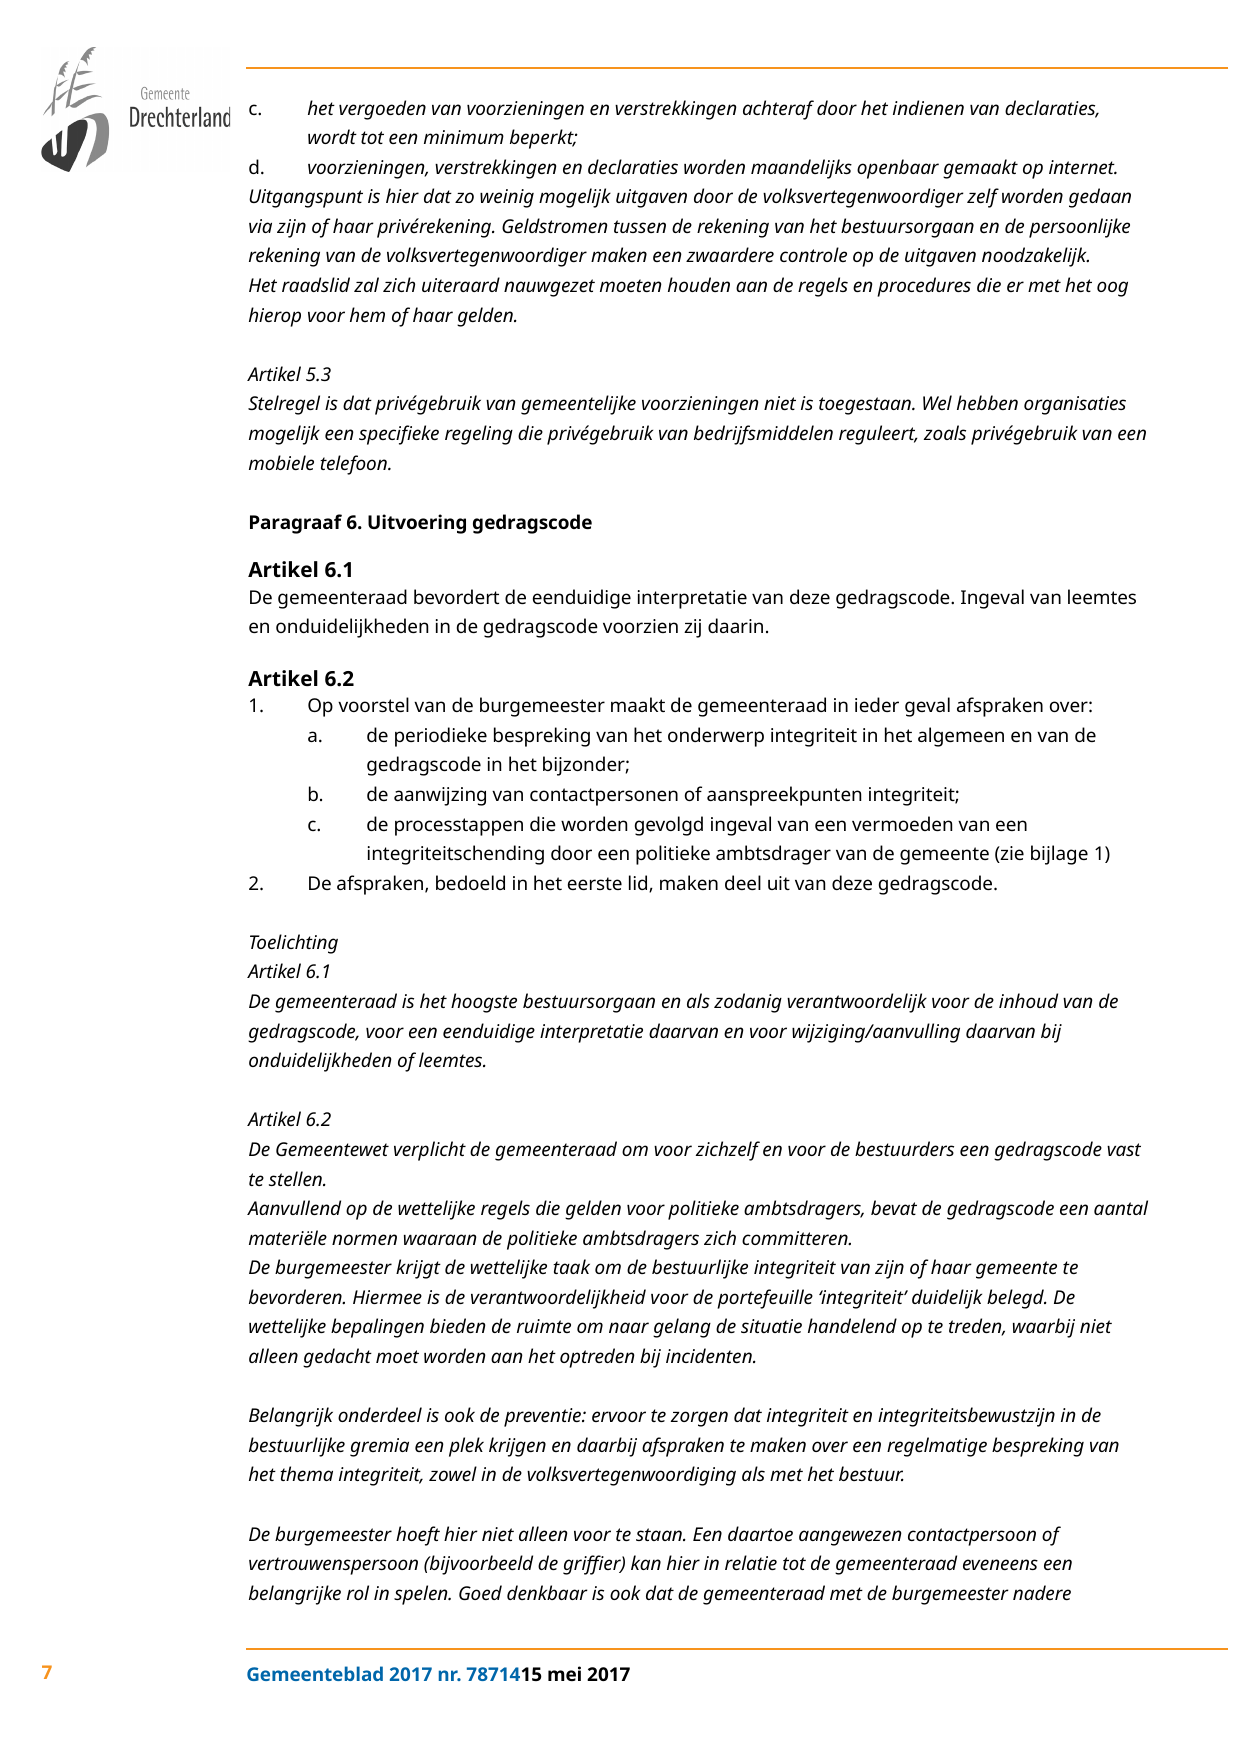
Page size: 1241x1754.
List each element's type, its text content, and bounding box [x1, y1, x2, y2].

list de periodieke bespreking van het onderwerp integriteit in het algemeen en van de gedragscode in het bijzonder; [307, 722, 1152, 777]
text Het raadslid zal zich uiteraard nauwgezet moeten houden aan de regels en procedures die er met het oog hierop voor hem of haar gelden. [248, 272, 1152, 328]
list Op voorstel van de burgemeester maakt de gemeenteraad in ieder geval afspraken over: [248, 692, 1152, 718]
text Artikel 6.2 [248, 1107, 1152, 1132]
list de aanwijzing van contactpersonen of aanspreekpunten integriteit; [307, 781, 1152, 807]
list De afspraken, bedoeld in het eerste lid, maken deel uit van deze gedragscode. [248, 870, 1152, 896]
text Uitgangspunt is hier dat zo weinig mogelijk uitgaven door de volksvertegenwoordiger zelf worden gedaan via zijn of haar privérekening. Geldstromen tussen de rekening van het bestuursorgaan en de persoonlijke rekening van de volksvertegenwoordiger maken een zwaardere controle op de uitgaven noodzakelijk. [248, 183, 1152, 268]
text De burgemeester krijgt de wettelijke taak om de bestuurlijke integriteit van zijn of haar gemeente te bevorderen. Hiermee is de verantwoordelijkheid voor de portefeuille ‘integriteit’ duidelijk belegd. De wettelijke bepalingen bieden de ruimte om naar gelang de situatie handelend op te treden, waarbij niet alleen gedacht moet worden aan het optreden bij incidenten. [248, 1254, 1152, 1369]
text De burgemeester hoeft hier niet alleen voor te staan. Een daartoe aangewezen contactpersoon of vertrouwenspersoon (bijvoorbeeld de griffier) kan hier in relatie tot de gemeenteraad eveneens een belangrijke rol in spelen. Goed denkbaar is ook dat de gemeenteraad met de burgemeester nadere [248, 1521, 1152, 1606]
text Toelichting [248, 929, 1152, 955]
text Artikel 6.1 [248, 959, 1152, 984]
text Artikel 6.2 [248, 664, 1152, 692]
picture [41, 47, 231, 172]
list het vergoeden van voorzieningen en verstrekkingen achteraf door het indienen van declaraties, wordt tot een minimum beperkt; [248, 95, 1152, 150]
text Artikel 5.3 [248, 361, 1152, 387]
list de processtappen die worden gevolgd ingeval van een vermoeden van een integriteitschending door een politieke ambtsdrager van de gemeente (zie bijlage 1) [307, 811, 1152, 866]
text Stelregel is dat privégebruik van gemeentelijke voorzieningen niet is toegestaan. Wel hebben organisaties mogelijk een specifieke regeling die privégebruik van bedrijfsmiddelen reguleert, zoals privégebruik van een mobiele telefoon. [248, 391, 1152, 476]
text Paragraaf 6. Uitvoering gedragscode [248, 509, 1152, 535]
text Artikel 6.1 [248, 556, 1152, 584]
text Aanvullend op de wettelijke regels die gelden voor politieke ambtsdragers, bevat de gedragscode een aantal materiële normen waaraan de politieke ambtsdragers zich committeren. [248, 1195, 1152, 1251]
text De gemeenteraad is het hoogste bestuursorgaan en als zodanig verantwoordelijk voor de inhoud van de gedragscode, voor een eenduidige interpretatie daarvan en voor wijziging/aanvulling daarvan bij onduidelijkheden of leemtes. [248, 988, 1152, 1073]
text De Gemeentewet verplicht de gemeenteraad om voor zichzelf en voor de bestuurders een gedragscode vast te stellen. [248, 1136, 1152, 1191]
text De gemeenteraad bevordert de eenduidige interpretatie van deze gedragscode. Ingeval van leemtes en onduidelijkheden in de gedragscode voorzien zij daarin. [248, 584, 1152, 639]
text Belangrijk onderdeel is ook de preventie: ervoor te zorgen dat integriteit en integriteitsbewustzijn in de bestuurlijke gremia een plek krijgen en daarbij afspraken te maken over een regelmatige bespreking van het thema integriteit, zowel in de volksvertegenwoordiging als met het bestuur. [248, 1402, 1152, 1487]
list voorzieningen, verstrekkingen en declaraties worden maandelijks openbaar gemaakt op internet. [248, 154, 1152, 180]
